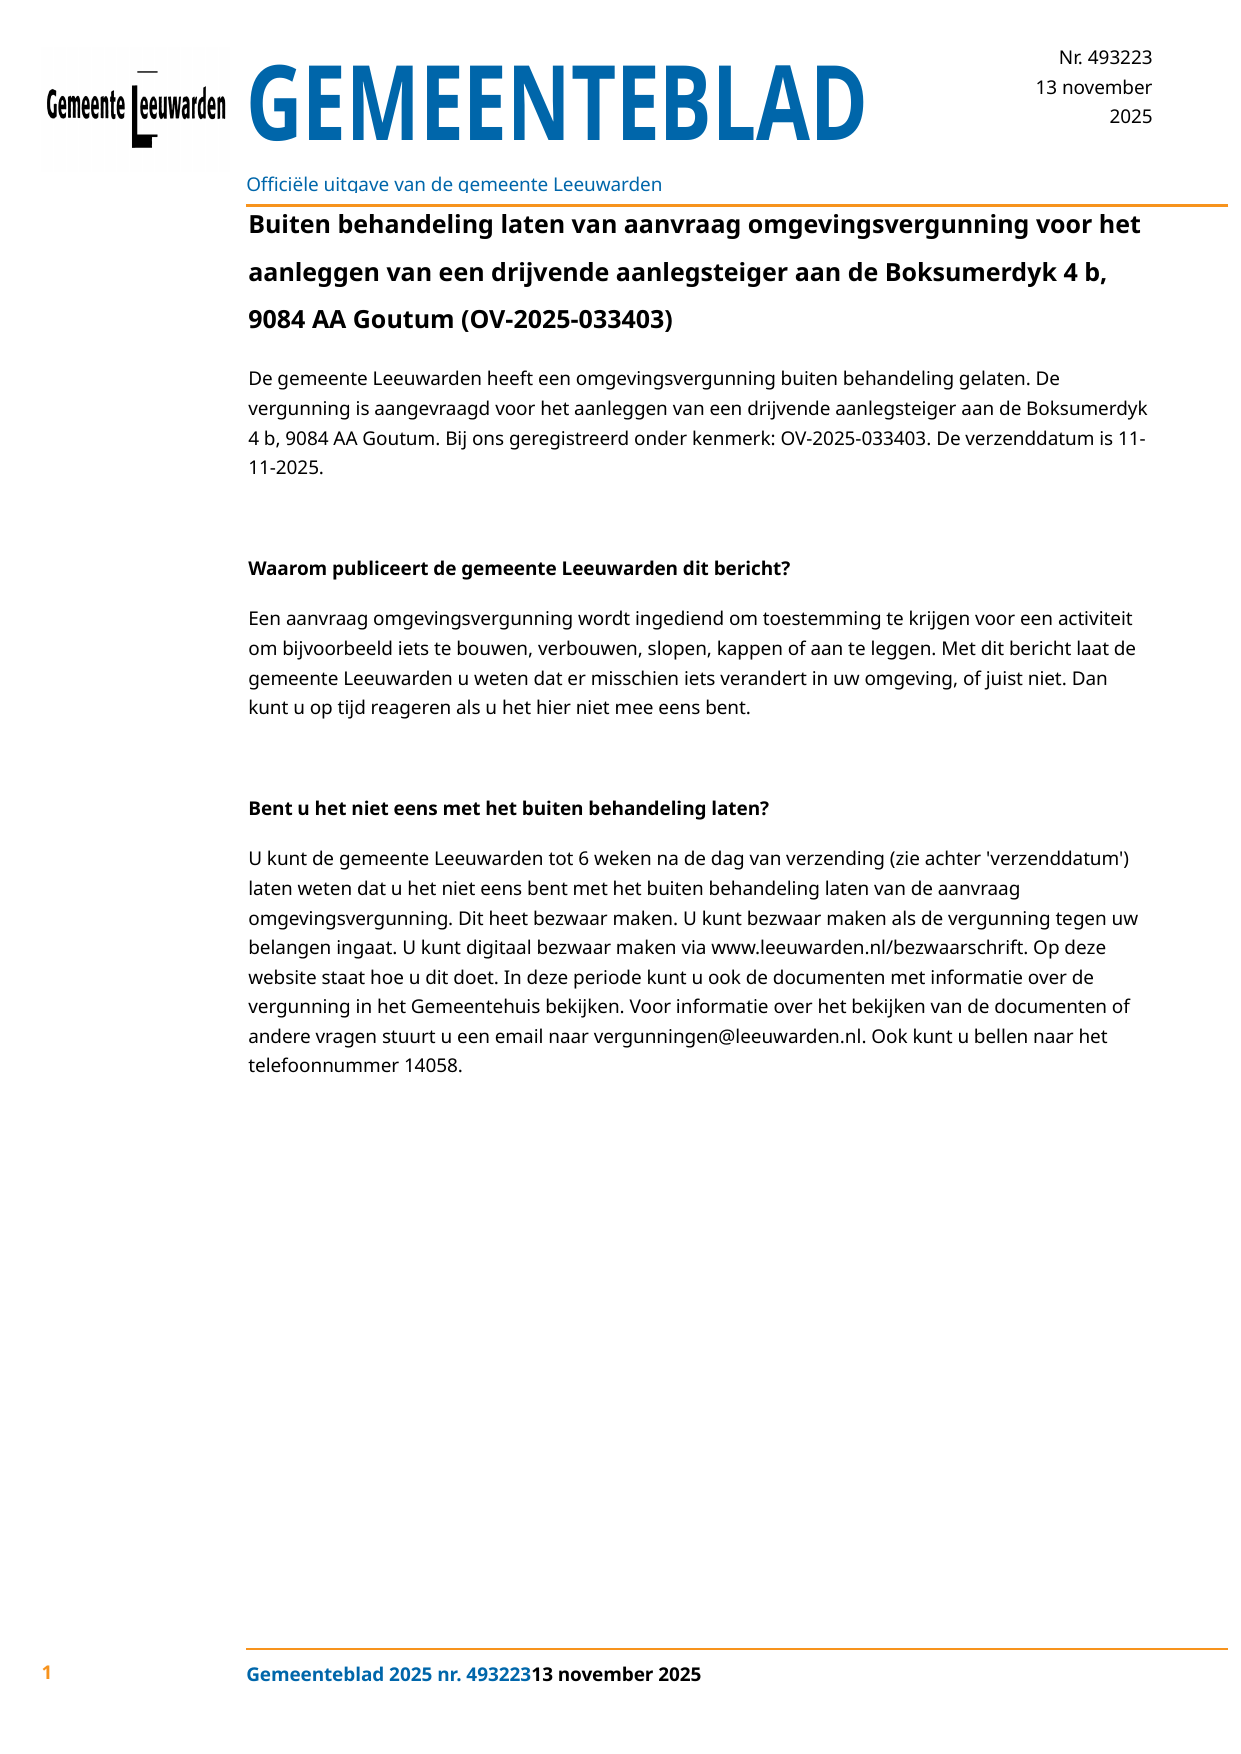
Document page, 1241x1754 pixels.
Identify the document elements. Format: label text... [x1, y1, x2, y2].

picture [41, 47, 231, 172]
text De gemeente Leeuwarden heeft een omgevingsvergunning buiten behandeling gelaten. De vergunning is aangevraagd voor het aanleggen van een drijvende aanlegsteiger aan de Boksumerdyk 4 b, 9084 AA Goutum. Bij ons geregistreerd onder kenmerk: OV-2025-033403. De verzenddatum is 11-11-2025. [248, 366, 1152, 480]
text Waarom publiceert de gemeente Leeuwarden dit bericht? [248, 555, 1152, 581]
text U kunt de gemeente Leeuwarden tot 6 weken na de dag van verzending (zie achter 'verzenddatum') laten weten dat u het niet eens bent met het buiten behandeling laten van de aanvraag omgevingsvergunning. Dit heet bezwaar maken. U kunt bezwaar maken als de vergunning tegen uw belangen ingaat. U kunt digitaal bezwaar maken via www.leeuwarden.nl/bezwaarschrift. Op deze website staat hoe u dit doet. In deze periode kunt u ook de documenten met informatie over de vergunning in het Gemeentehuis bekijken. Voor informatie over het bekijken van de documenten of andere vragen stuurt u een email naar vergunningen@leeuwarden.nl. Ook kunt u bellen naar het telefoonnummer 14058. [248, 846, 1152, 1078]
text Bent u het niet eens met het buiten behandeling laten? [248, 795, 1152, 821]
text Een aanvraag omgevingsvergunning wordt ingediend om toestemming te krijgen voor een activiteit om bijvoorbeeld iets te bouwen, verbouwen, slopen, kappen of aan te leggen. Met dit bericht laat de gemeente Leeuwarden u weten dat er misschien iets verandert in uw omgeving, of juist niet. Dan kunt u op tijd reageren als u het hier niet mee eens bent. [248, 606, 1152, 720]
text Buiten behandeling laten van aanvraag omgevingsvergunning voor het aanleggen van een drijvende aanlegsteiger aan de Boksumerdyk 4 b, 9084 AA Goutum (OV-2025-033403) [248, 207, 1152, 336]
